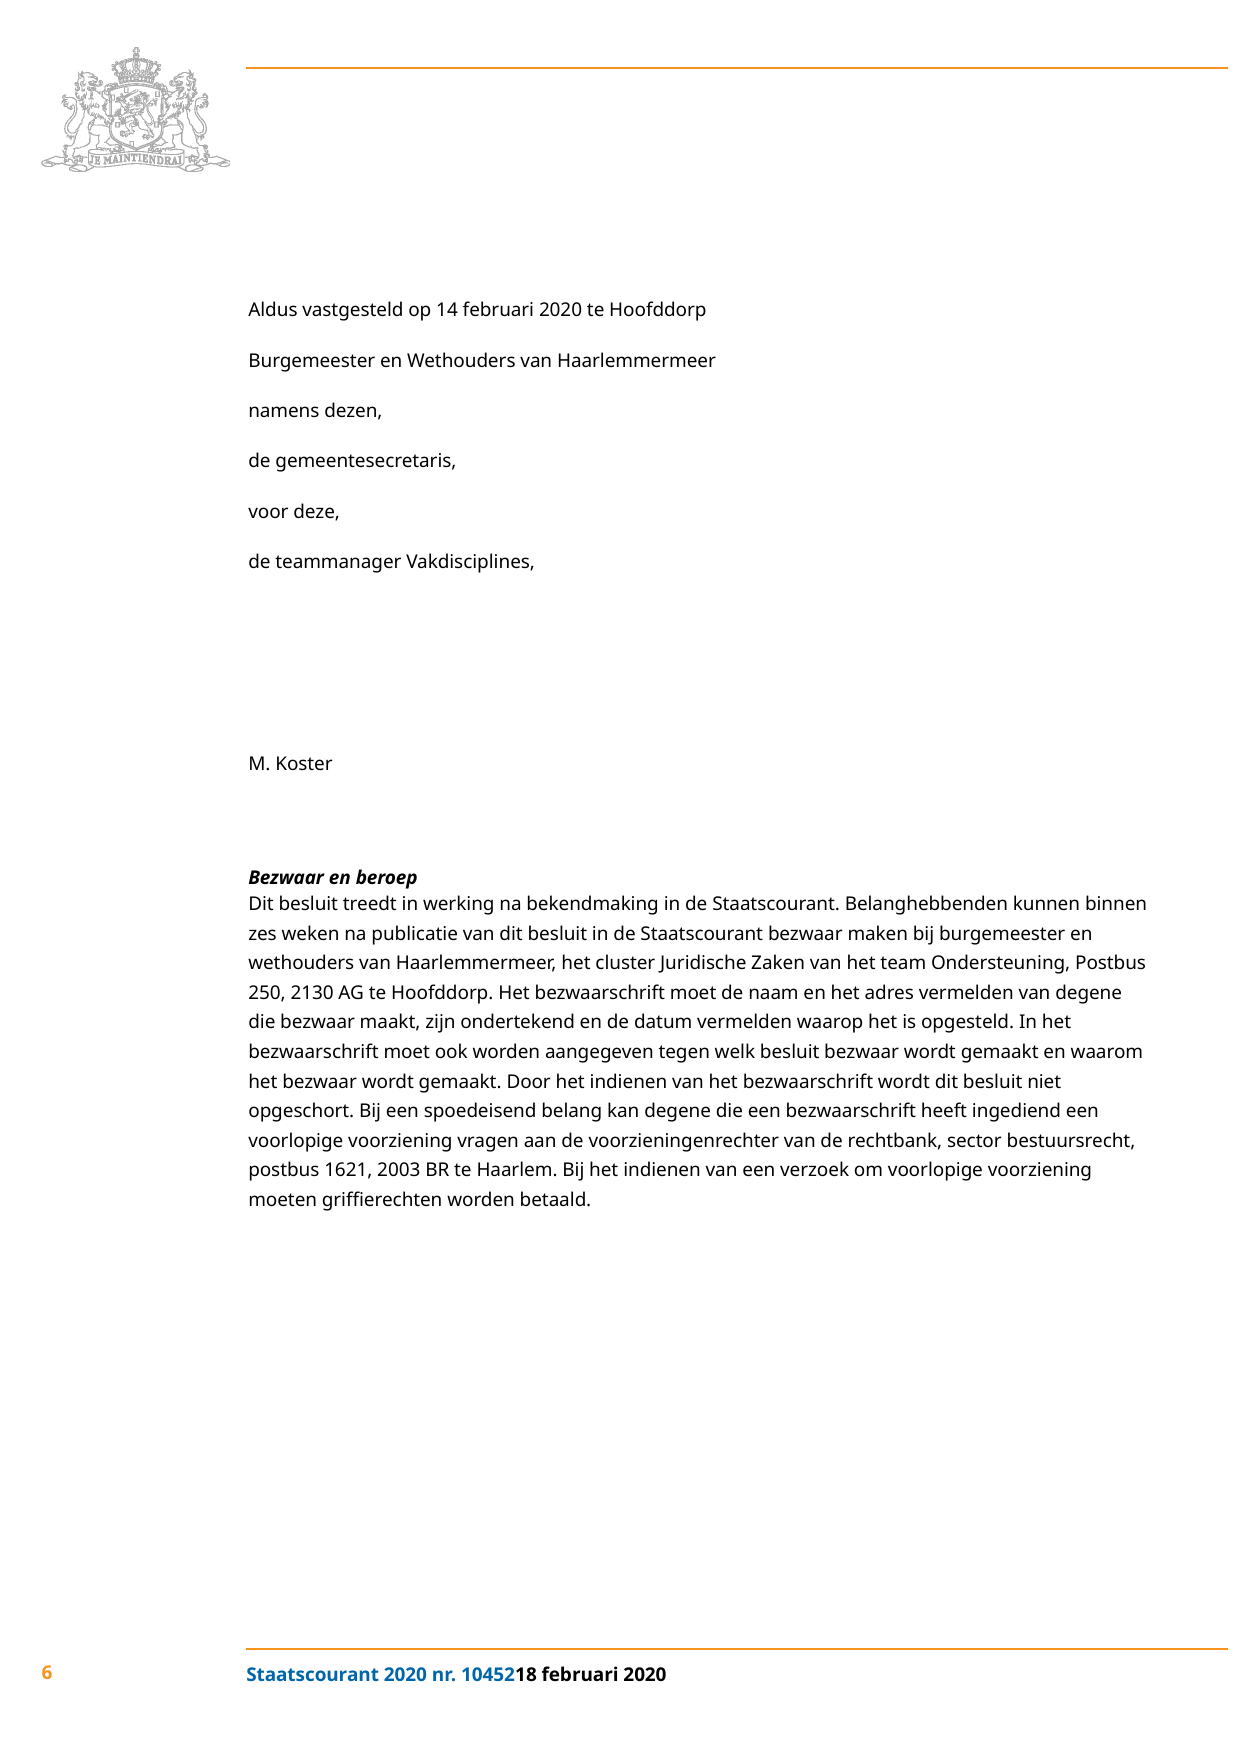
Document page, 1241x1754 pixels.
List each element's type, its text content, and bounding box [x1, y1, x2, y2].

text M. Koster [248, 750, 1152, 776]
picture [41, 47, 231, 172]
text namens dezen, [248, 397, 1152, 423]
text Bezwaar en beroep [248, 864, 1152, 890]
text de gemeentesecretaris, [248, 448, 1152, 473]
text Aldus vastgesteld op 14 februari 2020 te Hoofddorp [248, 296, 1152, 322]
text Burgemeester en Wethouders van Haarlemmermeer [248, 347, 1152, 373]
text voor deze, [248, 498, 1152, 524]
text Dit besluit treedt in werking na bekendmaking in de Staatscourant. Belanghebbenden kunnen binnen zes weken na publicatie van dit besluit in de Staatscourant bezwaar maken bij burgemeester en wethouders van Haarlemmermeer, het cluster Juridische Zaken van het team Ondersteuning, Postbus 250, 2130 AG te Hoofddorp. Het bezwaarschrift moet de naam en het adres vermelden van degene die bezwaar maakt, zijn ondertekend en de datum vermelden waarop het is opgesteld. In het bezwaarschrift moet ook worden aangegeven tegen welk besluit bezwaar wordt gemaakt en waarom het bezwaar wordt gemaakt. Door het indienen van het bezwaarschrift wordt dit besluit niet opgeschort. Bij een spoedeisend belang kan degene die een bezwaarschrift heeft ingediend een voorlopige voorziening vragen aan de voorzieningenrechter van de rechtbank, sector bestuursrecht, postbus 1621, 2003 BR te Haarlem. Bij het indienen van een verzoek om voorlopige voorziening moeten griffierechten worden betaald. [248, 890, 1152, 1212]
text de teammanager Vakdisciplines, [248, 548, 1152, 574]
